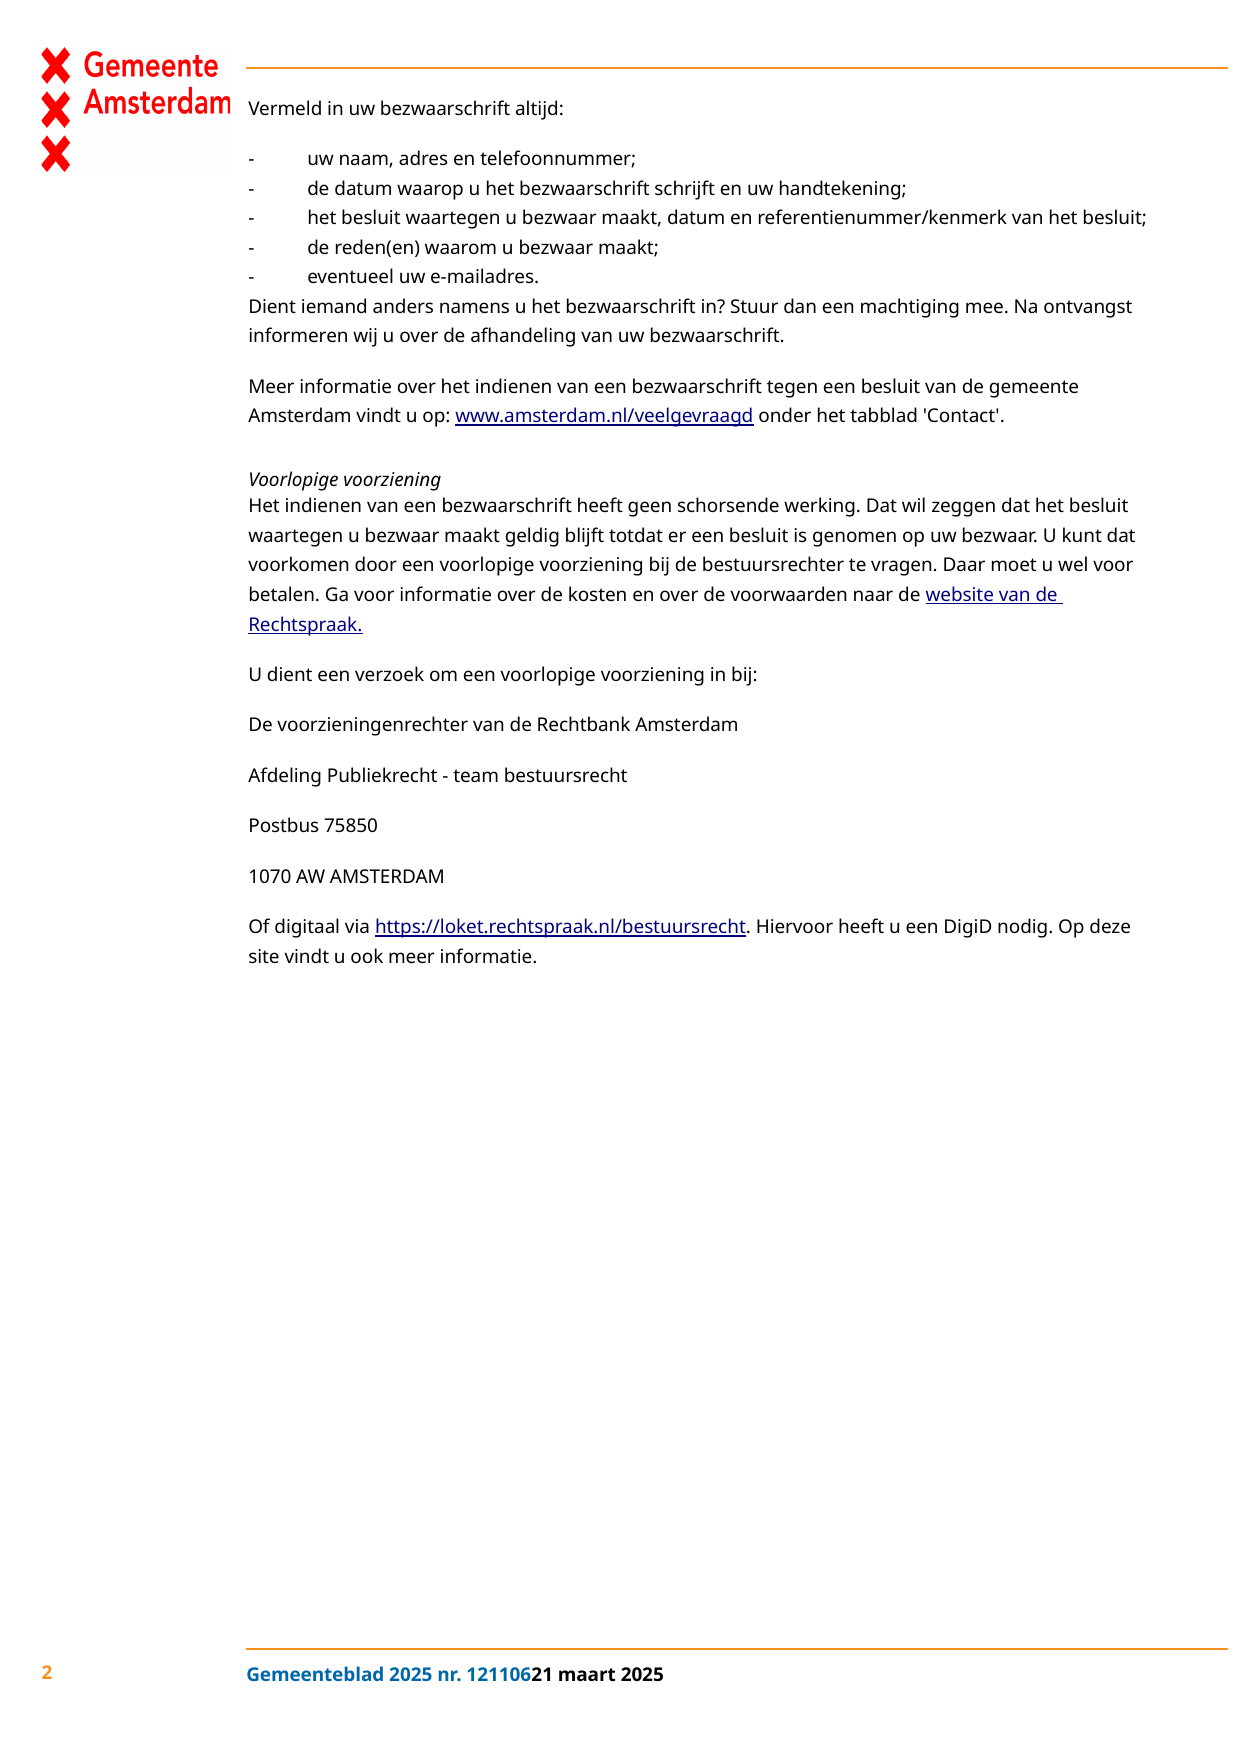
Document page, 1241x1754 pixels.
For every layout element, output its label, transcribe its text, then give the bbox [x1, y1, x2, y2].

picture [41, 47, 231, 172]
list de datum waarop u het bezwaarschrift schrijft en uw handtekening; [248, 175, 1152, 201]
text Meer informatie over het indienen van een bezwaarschrift tegen een besluit van de gemeente Amsterdam vindt u op: www.amsterdam.nl/veelgevraagd onder het tabblad 'Contact'. [248, 373, 1152, 428]
list het besluit waartegen u bezwaar maakt, datum en referentienummer/kenmerk van het besluit; [248, 204, 1152, 230]
text Vermeld in uw bezwaarschrift altijd: [248, 95, 1152, 121]
text Voorlopige voorziening [248, 467, 1152, 492]
text Postbus 75850 [248, 812, 1152, 838]
list de reden(en) waarom u bezwaar maakt; [248, 234, 1152, 260]
text De voorzieningenrechter van de Rechtbank Amsterdam [248, 712, 1152, 737]
text Het indienen van een bezwaarschrift heeft geen schorsende werking. Dat wil zeggen dat het besluit waartegen u bezwaar maakt geldig blijft totdat er een besluit is genomen op uw bezwaar. U kunt dat voorkomen door een voorlopige voorziening bij de bestuursrechter te vragen. Daar moet u wel voor betalen. Ga voor informatie over de kosten en over de voorwaarden naar de website van de Rechtspraak. [248, 492, 1152, 636]
list uw naam, adres en telefoonnummer; [248, 145, 1152, 171]
text Dient iemand anders namens u het bezwaarschrift in? Stuur dan een machtiging mee. Na ontvangst informeren wij u over de afhandeling van uw bezwaarschrift. [248, 293, 1152, 348]
list eventueel uw e-mailadres. [248, 263, 1152, 289]
text U dient een verzoek om een voorlopige voorziening in bij: [248, 661, 1152, 687]
text Of digitaal via https://loket.rechtspraak.nl/bestuursrecht. Hiervoor heeft u een DigiD nodig. Op deze site vindt u ook meer informatie. [248, 913, 1152, 968]
text Afdeling Publiekrecht - team bestuursrecht [248, 762, 1152, 788]
text 1070 AW AMSTERDAM [248, 863, 1152, 888]
